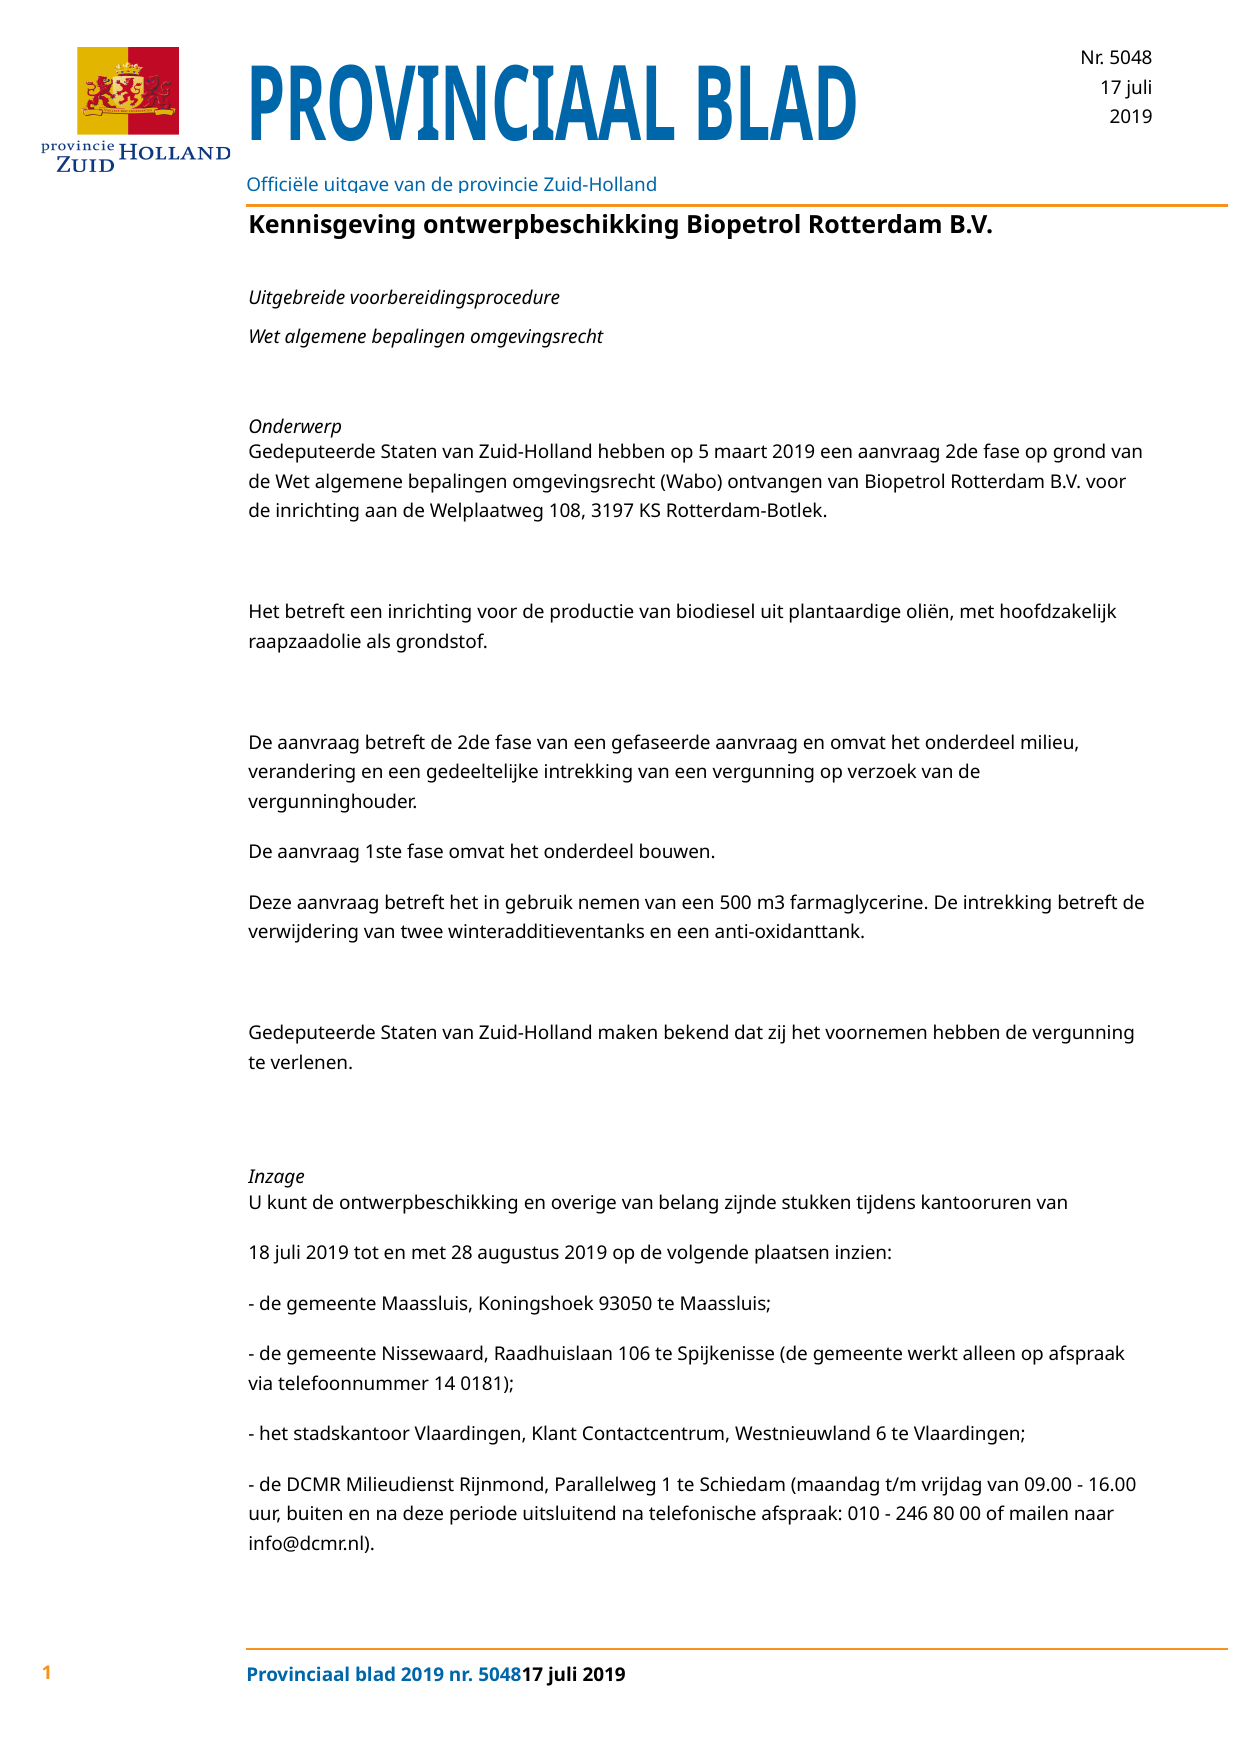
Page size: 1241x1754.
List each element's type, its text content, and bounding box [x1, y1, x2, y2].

text Onderwerp [248, 413, 1152, 438]
text Gedeputeerde Staten van Zuid-Holland hebben op 5 maart 2019 een aanvraag 2de fase op grond van de Wet algemene bepalingen omgevingsrecht (Wabo) ontvangen van Biopetrol Rotterdam B.V. voor de inrichting aan de Welplaatweg 108, 3197 KS Rotterdam-Botlek. [248, 438, 1152, 523]
picture [41, 47, 231, 172]
text Inzage [248, 1163, 1152, 1189]
text Kennisgeving ontwerpbeschikking Biopetrol Rotterdam B.V. [248, 207, 1152, 241]
text 18 juli 2019 tot en met 28 augustus 2019 op de volgende plaatsen inzien: [248, 1239, 1152, 1265]
text Gedeputeerde Staten van Zuid-Holland maken bekend dat zij het voornemen hebben de vergunning te verlenen. [248, 1019, 1152, 1075]
text De aanvraag betreft de 2de fase van een gefaseerde aanvraag en omvat het onderdeel milieu, verandering en een gedeeltelijke intrekking van een vergunning op verzoek van de vergunninghouder. [248, 729, 1152, 814]
text Het betreft een inrichting voor de productie van biodiesel uit plantaardige oliën, met hoofdzakelijk raapzaadolie als grondstof. [248, 598, 1152, 654]
text - de DCMR Milieudienst Rijnmond, Parallelweg 1 te Schiedam (maandag t/m vrijdag van 09.00 - 16.00 uur, buiten en na deze periode uitsluitend na telefonische afspraak: 010 - 246 80 00 of mailen naar info@dcmr.nl). [248, 1471, 1152, 1556]
text U kunt de ontwerpbeschikking en overige van belang zijnde stukken tijdens kantooruren van [248, 1189, 1152, 1215]
text Uitgebreide voorbereidingsprocedure [248, 284, 1152, 309]
text Deze aanvraag betreft het in gebruik nemen van een 500 m3 farmaglycerine. De intrekking betreft de verwijdering van twee winteradditieventanks en een anti-oxidanttank. [248, 889, 1152, 944]
text - de gemeente Nissewaard, Raadhuislaan 106 te Spijkenisse (de gemeente werkt alleen op afspraak via telefoonnummer 14 0181); [248, 1340, 1152, 1396]
text De aanvraag 1ste fase omvat het onderdeel bouwen. [248, 838, 1152, 864]
text - het stadskantoor Vlaardingen, Klant Contactcentrum, Westnieuwland 6 te Vlaardingen; [248, 1420, 1152, 1446]
text - de gemeente Maassluis, Koningshoek 93050 te Maassluis; [248, 1290, 1152, 1316]
text Wet algemene bepalingen omgevingsrecht [248, 323, 1152, 349]
